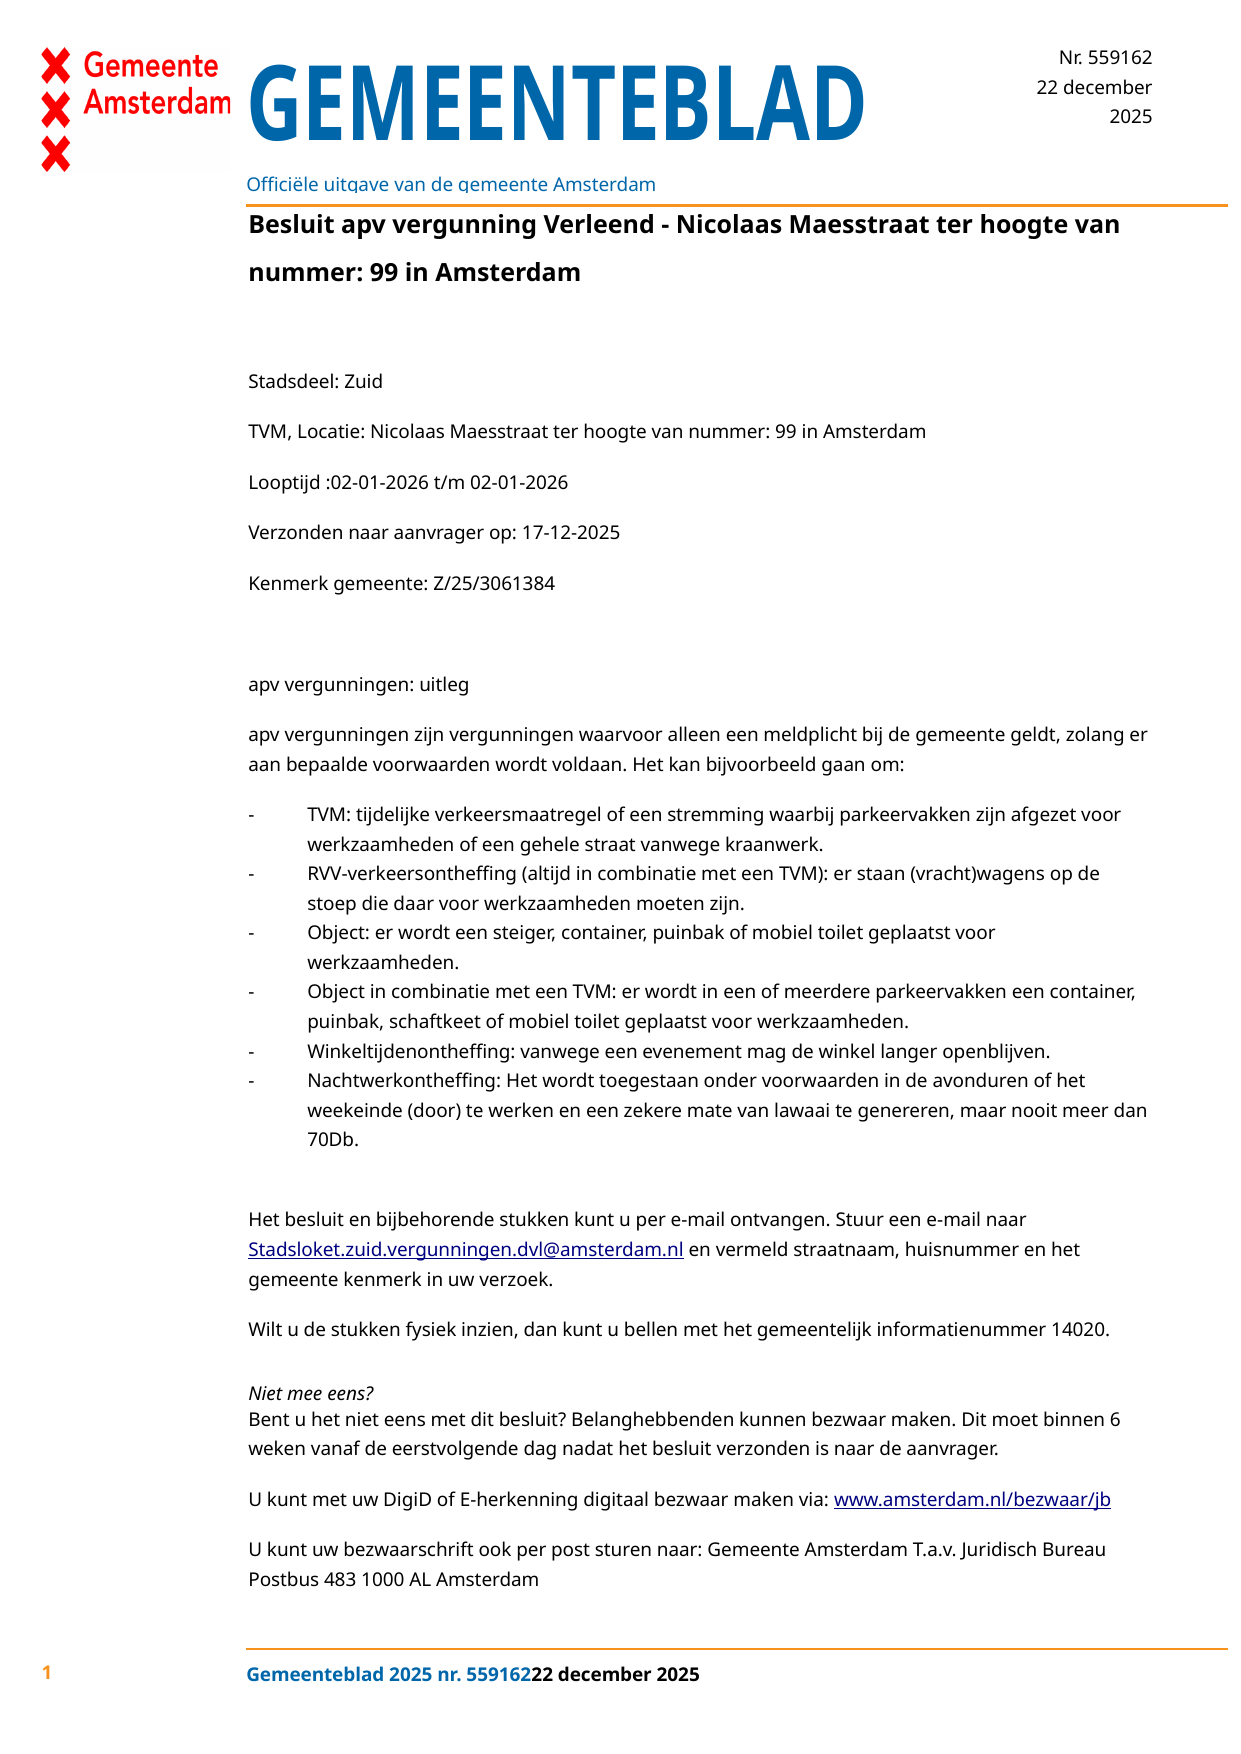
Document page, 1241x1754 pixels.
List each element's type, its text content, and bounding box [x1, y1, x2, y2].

text Kenmerk gemeente: Z/25/3061384 [248, 570, 1152, 596]
text Wilt u de stukken fysiek inzien, dan kunt u bellen met het gemeentelijk informatienummer 14020. [248, 1316, 1152, 1342]
text TVM, Locatie: Nicolaas Maesstraat ter hoogte van nummer: 99 in Amsterdam [248, 419, 1152, 444]
text U kunt uw bezwaarschrift ook per post sturen naar: Gemeente Amsterdam T.a.v. Juridisch Bureau Postbus 483 1000 AL Amsterdam [248, 1536, 1152, 1592]
text Bent u het niet eens met dit besluit? Belanghebbenden kunnen bezwaar maken. Dit moet binnen 6 weken vanaf de eerstvolgende dag nadat het besluit verzonden is naar de aanvrager. [248, 1406, 1152, 1461]
list Object: er wordt een steiger, container, puinbak of mobiel toilet geplaatst voor werkzaamheden. [248, 919, 1152, 975]
text Verzonden naar aanvrager op: 17-12-2025 [248, 519, 1152, 545]
list TVM: tijdelijke verkeersmaatregel of een stremming waarbij parkeervakken zijn afgezet voor werkzaamheden of een gehele straat vanwege kraanwerk. [248, 801, 1152, 857]
text Het besluit en bijbehorende stukken kunt u per e-mail ontvangen. Stuur een e-mail naar Stadsloket.zuid.vergunningen.dvl@amsterdam.nl en vermeld straatnaam, huisnummer en het gemeente kenmerk in uw verzoek. [248, 1207, 1152, 1292]
text U kunt met uw DigiD of E-herkenning digitaal bezwaar maken via: www.amsterdam.nl/bezwaar/jb [248, 1486, 1152, 1512]
text Niet mee eens? [248, 1380, 1152, 1406]
picture [41, 47, 231, 172]
text apv vergunningen: uitleg [248, 671, 1152, 697]
list Winkeltijdenontheffing: vanwege een evenement mag de winkel langer openblijven. [248, 1038, 1152, 1064]
text Looptijd :02-01-2026 t/m 02-01-2026 [248, 469, 1152, 495]
text Stadsdeel: Zuid [248, 368, 1152, 394]
list Object in combinatie met een TVM: er wordt in een of meerdere parkeervakken een container, puinbak, schaftkeet of mobiel toilet geplaatst voor werkzaamheden. [248, 979, 1152, 1034]
text apv vergunningen zijn vergunningen waarvoor alleen een meldplicht bij de gemeente geldt, zolang er aan bepaalde voorwaarden wordt voldaan. Het kan bijvoorbeeld gaan om: [248, 721, 1152, 777]
text Besluit apv vergunning Verleend - Nicolaas Maesstraat ter hoogte van nummer: 99 in Amsterdam [248, 207, 1152, 288]
list Nachtwerkontheffing: Het wordt toegestaan onder voorwaarden in de avonduren of het weekeinde (door) te werken en een zekere mate van lawaai te genereren, maar nooit meer dan 70Db. [248, 1067, 1152, 1152]
list RVV-verkeersontheffing (altijd in combinatie met een TVM): er staan (vracht)wagens op de stoep die daar voor werkzaamheden moeten zijn. [248, 860, 1152, 916]
